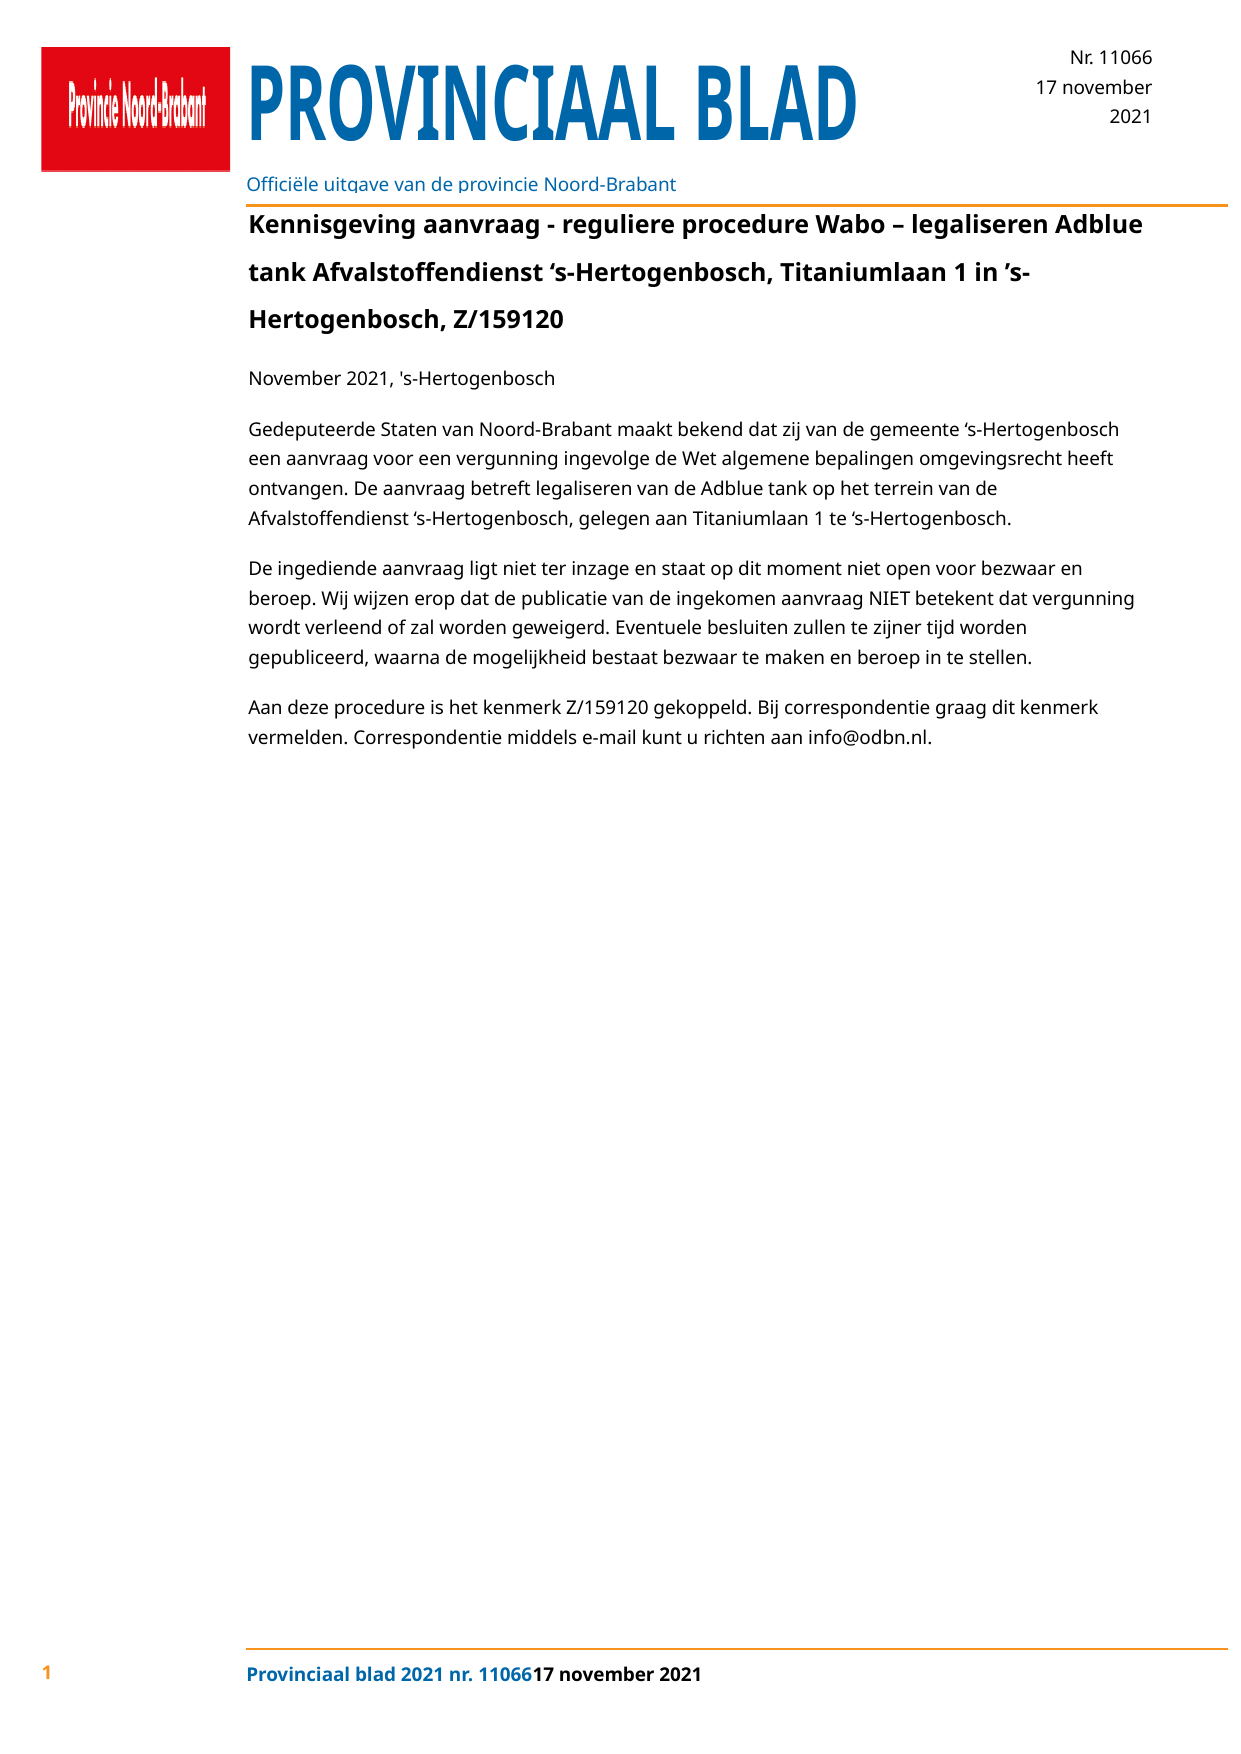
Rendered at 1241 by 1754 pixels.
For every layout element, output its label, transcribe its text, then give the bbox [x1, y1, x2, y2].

text Gedeputeerde Staten van Noord-Brabant maakt bekend dat zij van de gemeente ‘s-Hertogenbosch een aanvraag voor een vergunning ingevolge de Wet algemene bepalingen omgevingsrecht heeft ontvangen. De aanvraag betreft legaliseren van de Adblue tank op het terrein van de Afvalstoffendienst ‘s-Hertogenbosch, gelegen aan Titaniumlaan 1 te ‘s-Hertogenbosch. [248, 416, 1152, 530]
picture [41, 47, 231, 172]
text Kennisgeving aanvraag - reguliere procedure Wabo – legaliseren Adblue tank Afvalstoffendienst ‘s-Hertogenbosch, Titaniumlaan 1 in ’s-Hertogenbosch, Z/159120 [248, 207, 1152, 336]
text November 2021, 's-Hertogenbosch [248, 366, 1152, 391]
text De ingediende aanvraag ligt niet ter inzage en staat op dit moment niet open voor bezwaar en beroep. Wij wijzen erop dat de publicatie van de ingekomen aanvraag NIET betekent dat vergunning wordt verleend of zal worden geweigerd. Eventuele besluiten zullen te zijner tijd worden gepubliceerd, waarna de mogelijkheid bestaat bezwaar te maken en beroep in te stellen. [248, 555, 1152, 669]
text Aan deze procedure is het kenmerk Z/159120 gekoppeld. Bij correspondentie graag dit kenmerk vermelden. Correspondentie middels e-mail kunt u richten aan info@odbn.nl. [248, 694, 1152, 749]
